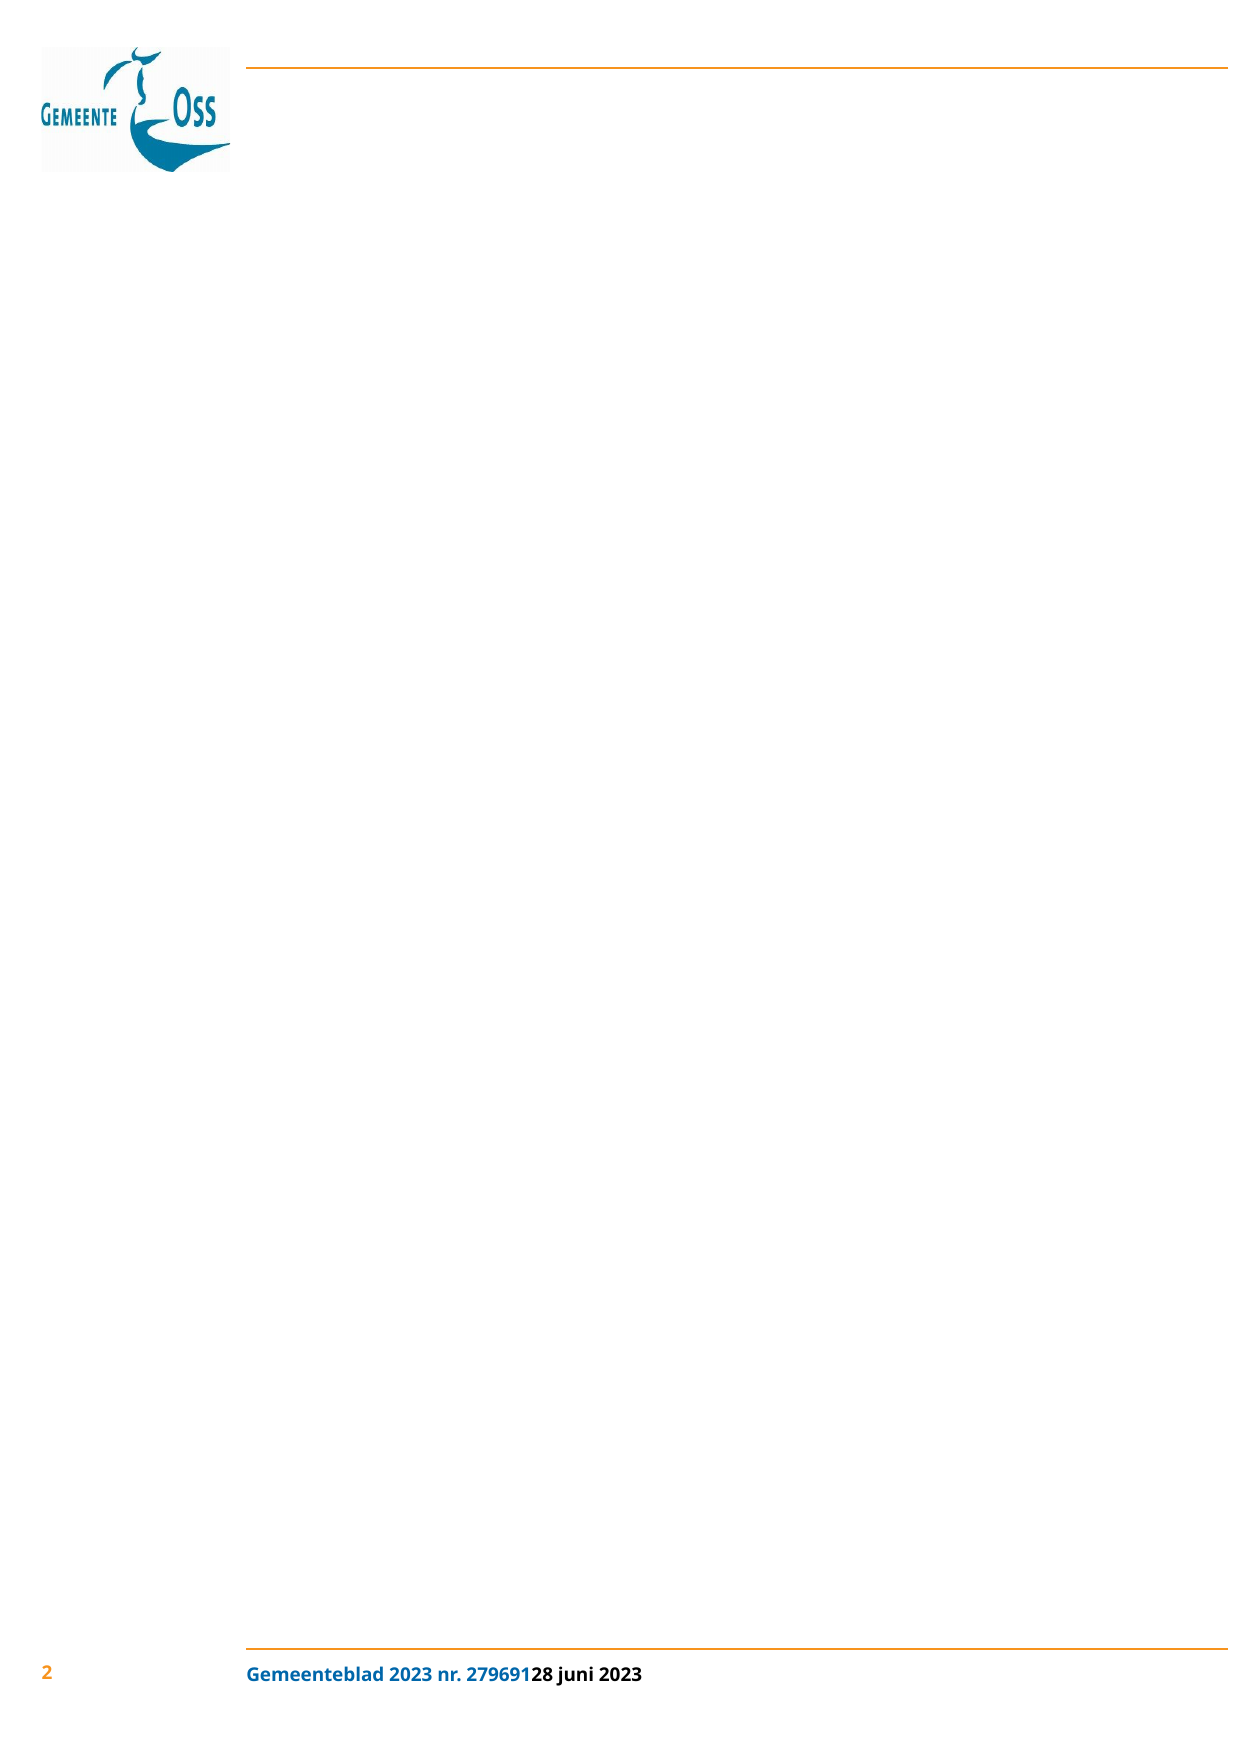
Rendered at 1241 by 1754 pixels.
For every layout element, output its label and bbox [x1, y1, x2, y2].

picture [41, 47, 231, 172]
